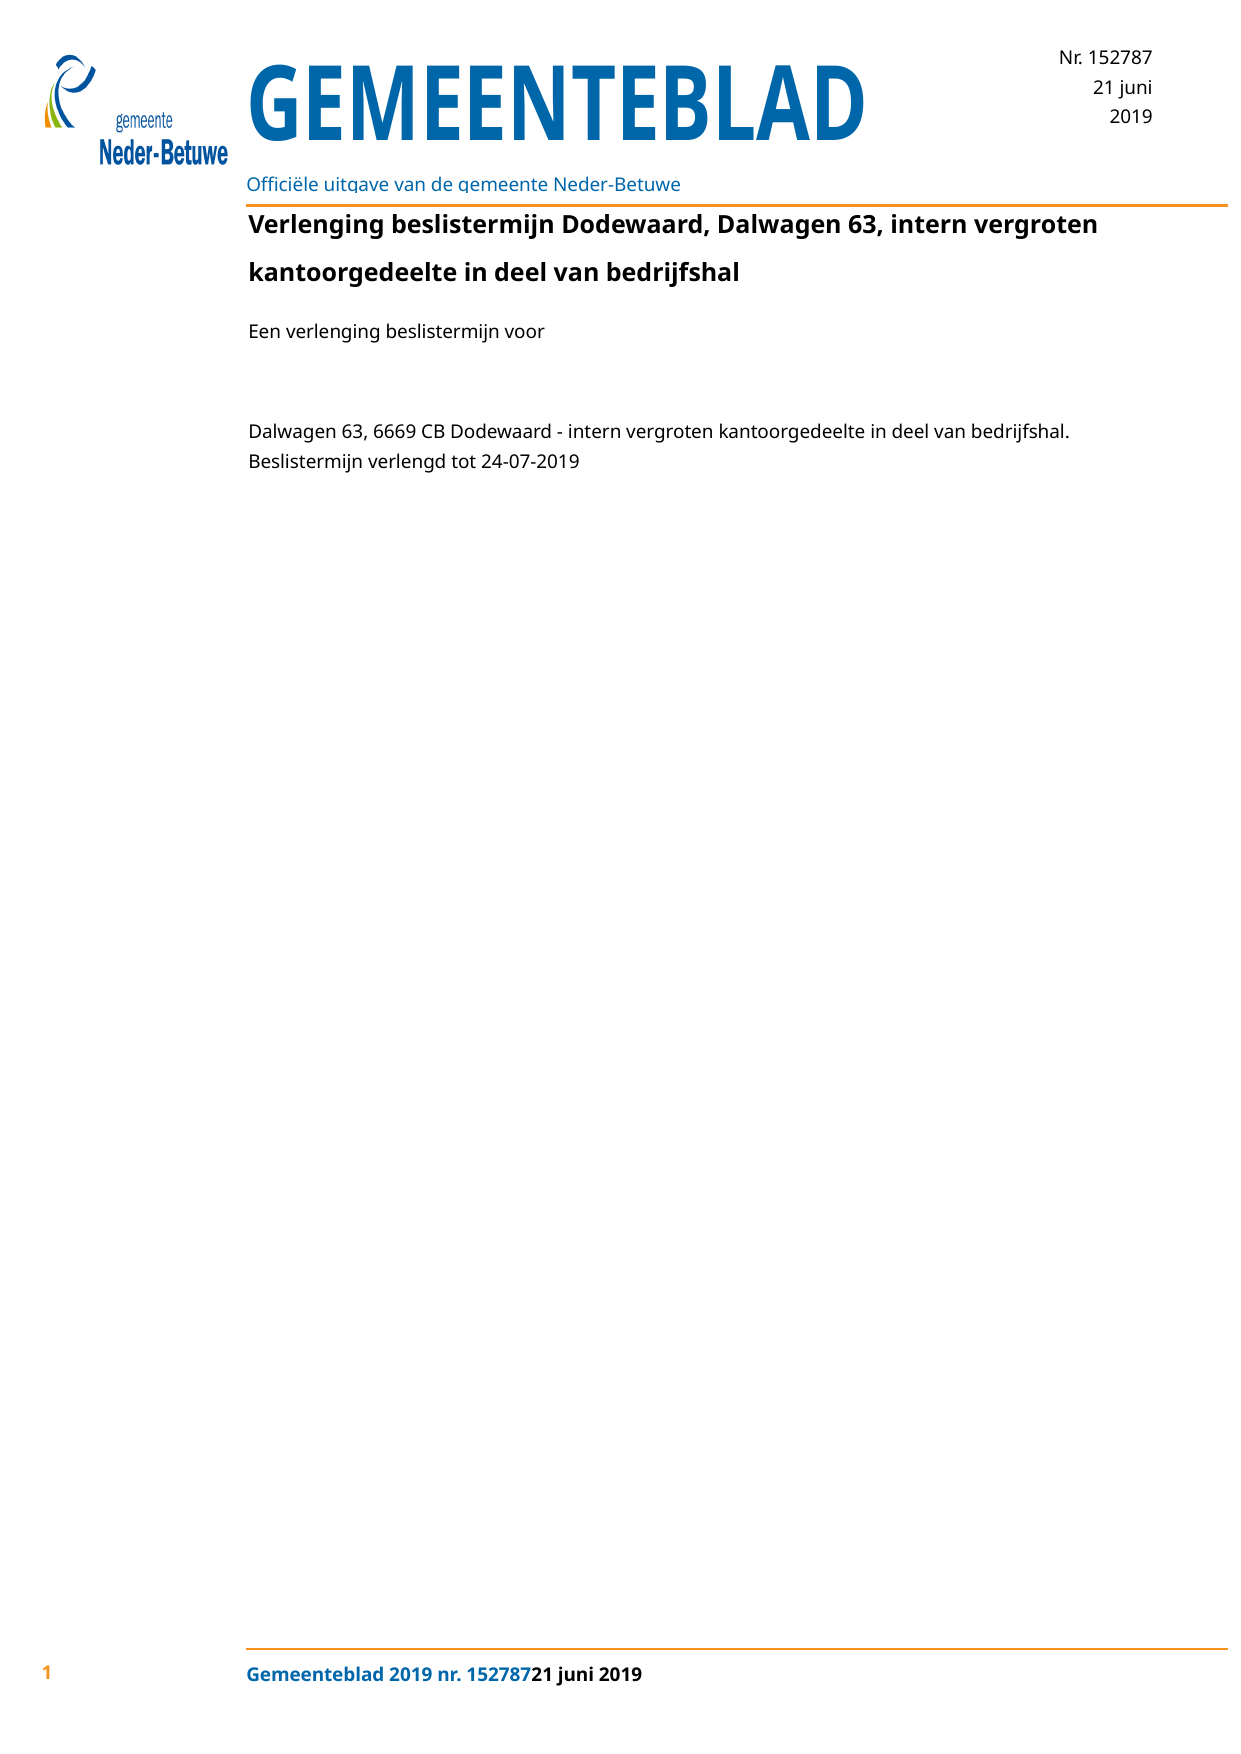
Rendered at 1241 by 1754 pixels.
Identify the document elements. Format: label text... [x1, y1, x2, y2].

text Een verlenging beslistermijn voor [248, 318, 1152, 344]
text Verlenging beslistermijn Dodewaard, Dalwagen 63, intern vergroten kantoorgedeelte in deel van bedrijfshal [248, 207, 1152, 288]
text Dalwagen 63, 6669 CB Dodewaard - intern vergroten kantoorgedeelte in deel van bedrijfshal. Beslistermijn verlengd tot 24-07-2019 [248, 419, 1152, 474]
picture [41, 47, 231, 172]
